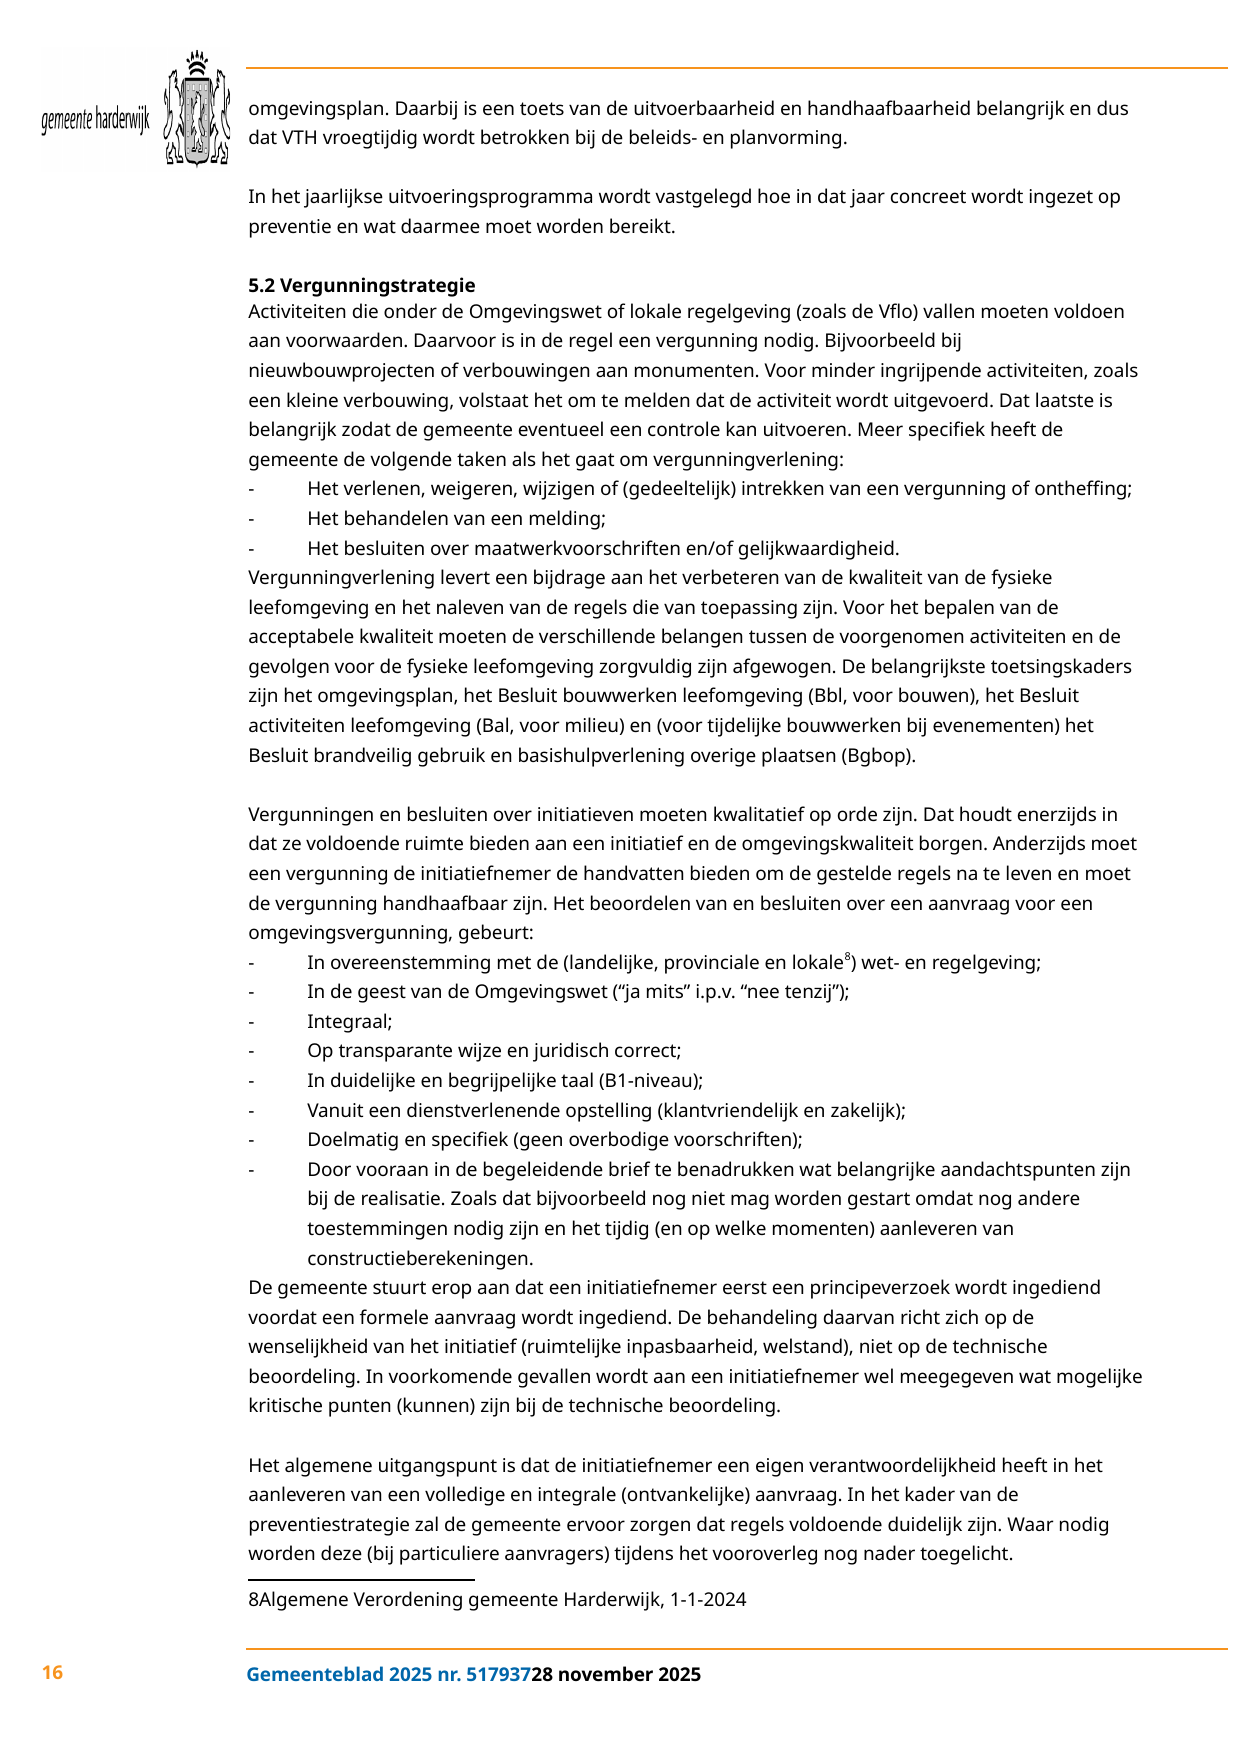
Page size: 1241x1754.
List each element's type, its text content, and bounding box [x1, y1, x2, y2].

list Integraal; [248, 1008, 1152, 1034]
list Algemene Verordening gemeente Harderwijk, 1-1-2024 [248, 1586, 1152, 1612]
list Op transparante wijze en juridisch correct; [248, 1038, 1152, 1063]
list In duidelijke en begrijpelijke taal (B1-niveau); [248, 1067, 1152, 1093]
picture [41, 47, 231, 172]
list Het verlenen, weigeren, wijzigen of (gedeeltelijk) intrekken van een vergunning of ontheffing; [248, 476, 1152, 501]
text Het algemene uitgangspunt is dat de initiatiefnemer een eigen verantwoordelijkheid heeft in het aanleveren van een volledige en integrale (ontvankelijke) aanvraag. In het kader van de preventiestrategie zal de gemeente ervoor zorgen dat regels voldoende duidelijk zijn. Waar nodig worden deze (bij particuliere aanvragers) tijdens het vooroverleg nog nader toegelicht. [248, 1452, 1152, 1566]
text In het jaarlijkse uitvoeringsprogramma wordt vastgelegd hoe in dat jaar concreet wordt ingezet op preventie en wat daarmee moet worden bereikt. [248, 183, 1152, 239]
text omgevingsplan. Daarbij is een toets van de uitvoerbaarheid en handhaafbaarheid belangrijk en dus dat VTH vroegtijdig wordt betrokken bij de beleids- en planvorming. [248, 95, 1152, 150]
list Vanuit een dienstverlenende opstelling (klantvriendelijk en zakelijk); [248, 1097, 1152, 1122]
list Het behandelen van een melding; [248, 505, 1152, 531]
list Doelmatig en specifiek (geen overbodige voorschriften); [248, 1126, 1152, 1152]
text 5.2 Vergunningstrategie [248, 272, 1152, 298]
text Vergunningverlening levert een bijdrage aan het verbeteren van de kwaliteit van de fysieke leefomgeving en het naleven van de regels die van toepassing zijn. Voor het bepalen van de acceptabele kwaliteit moeten de verschillende belangen tussen de voorgenomen activiteiten en de gevolgen voor de fysieke leefomgeving zorgvuldig zijn afgewogen. De belangrijkste toetsingskaders zijn het omgevingsplan, het Besluit bouwwerken leefomgeving (Bbl, voor bouwen), het Besluit activiteiten leefomgeving (Bal, voor milieu) en (voor tijdelijke bouwwerken bij evenementen) het Besluit brandveilig gebruik en basishulpverlening overige plaatsen (Bgbop). [248, 564, 1152, 767]
list Het besluiten over maatwerkvoorschriften en/of gelijkwaardigheid. [248, 535, 1152, 560]
text Activiteiten die onder de Omgevingswet of lokale regelgeving (zoals de Vflo) vallen moeten voldoen aan voorwaarden. Daarvoor is in de regel een vergunning nodig. Bijvoorbeeld bij nieuwbouwprojecten of verbouwingen aan monumenten. Voor minder ingrijpende activiteiten, zoals een kleine verbouwing, volstaat het om te melden dat de activiteit wordt uitgevoerd. Dat laatste is belangrijk zodat de gemeente eventueel een controle kan uitvoeren. Meer specifiek heeft de gemeente de volgende taken als het gaat om vergunningverlening: [248, 298, 1152, 472]
text De gemeente stuurt erop aan dat een initiatiefnemer eerst een principeverzoek wordt ingediend voordat een formele aanvraag wordt ingediend. De behandeling daarvan richt zich op de wenselijkheid van het initiatief (ruimtelijke inpasbaarheid, welstand), niet op de technische beoordeling. In voorkomende gevallen wordt aan een initiatiefnemer wel meegegeven wat mogelijke kritische punten (kunnen) zijn bij de technische beoordeling. [248, 1274, 1152, 1418]
list Door vooraan in de begeleidende brief te benadrukken wat belangrijke aandachtspunten zijn bij de realisatie. Zoals dat bijvoorbeeld nog niet mag worden gestart omdat nog andere toestemmingen nodig zijn en het tijdig (en op welke momenten) aanleveren van constructieberekeningen. [248, 1156, 1152, 1270]
list In de geest van de Omgevingswet (“ja mits” i.p.v. “nee tenzij”); [248, 978, 1152, 1004]
list In overeenstemming met de (landelijke, provinciale en lokale) wet- en regelgeving; [248, 949, 1152, 974]
text Vergunningen en besluiten over initiatieven moeten kwalitatief op orde zijn. Dat houdt enerzijds in dat ze voldoende ruimte bieden aan een initiatief en de omgevingskwaliteit borgen. Anderzijds moet een vergunning de initiatiefnemer de handvatten bieden om de gestelde regels na te leven en moet de vergunning handhaafbaar zijn. Het beoordelen van en besluiten over een aanvraag voor een omgevingsvergunning, gebeurt: [248, 801, 1152, 945]
